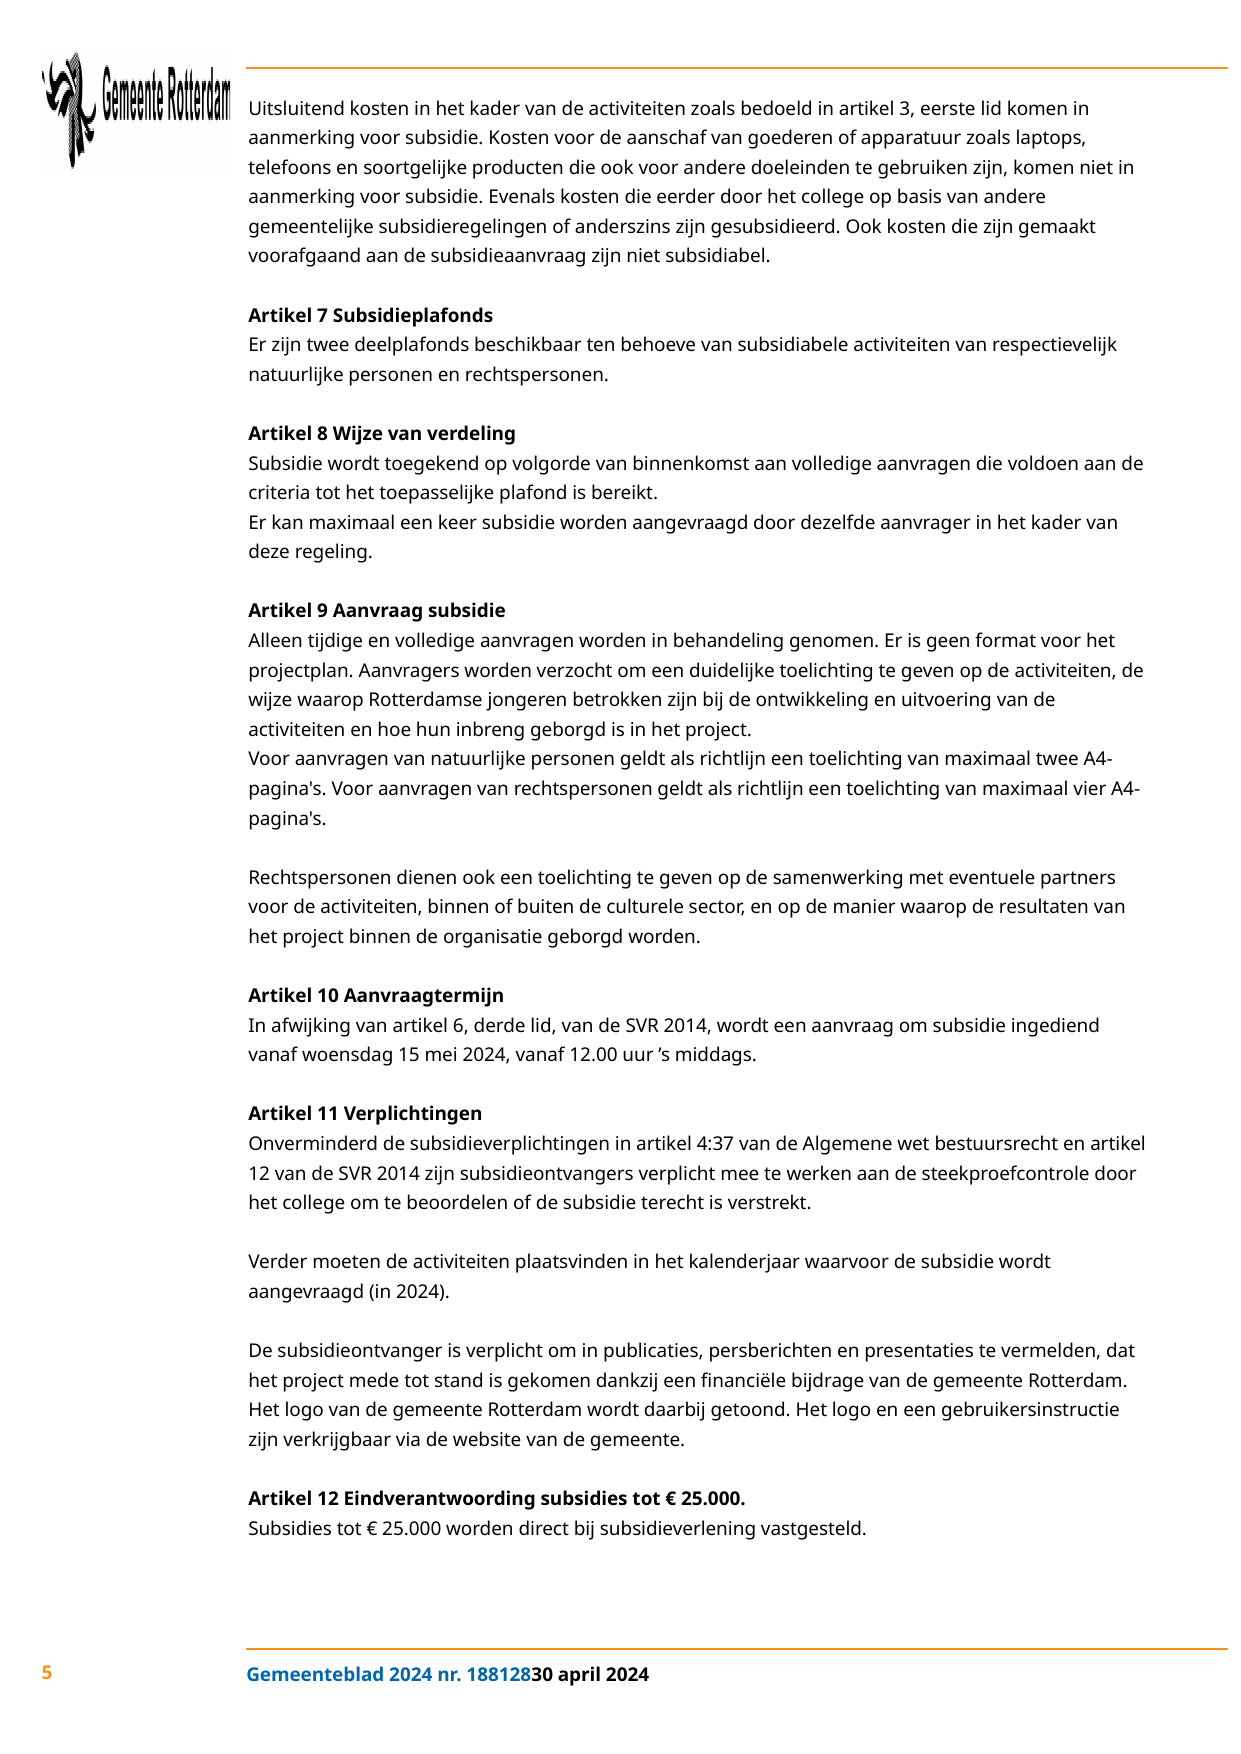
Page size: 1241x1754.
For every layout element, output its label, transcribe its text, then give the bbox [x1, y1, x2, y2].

text Er kan maximaal een keer subsidie worden aangevraagd door dezelfde aanvrager in het kader van deze regeling. [248, 509, 1152, 564]
picture [41, 47, 231, 172]
text Artikel 8 Wijze van verdeling [248, 420, 1152, 446]
text Subsidies tot € 25.000 worden direct bij subsidieverlening vastgesteld. [248, 1515, 1152, 1541]
text Voor aanvragen van natuurlijke personen geldt als richtlijn een toelichting van maximaal twee A4-pagina's. Voor aanvragen van rechtspersonen geldt als richtlijn een toelichting van maximaal vier A4-pagina's. [248, 746, 1152, 831]
text Er zijn twee deelplafonds beschikbaar ten behoeve van subsidiabele activiteiten van respectievelijk natuurlijke personen en rechtspersonen. [248, 331, 1152, 387]
text Alleen tijdige en volledige aanvragen worden in behandeling genomen. Er is geen format voor het projectplan. Aanvragers worden verzocht om een duidelijke toelichting te geven op de activiteiten, de wijze waarop Rotterdamse jongeren betrokken zijn bij de ontwikkeling en uitvoering van de activiteiten en hoe hun inbreng geborgd is in het project. [248, 627, 1152, 742]
text Uitsluitend kosten in het kader van de activiteiten zoals bedoeld in artikel 3, eerste lid komen in aanmerking voor subsidie. Kosten voor de aanschaf van goederen of apparatuur zoals laptops, telefoons en soortgelijke producten die ook voor andere doeleinden te gebruiken zijn, komen niet in aanmerking voor subsidie. Evenals kosten die eerder door het college op basis van andere gemeentelijke subsidieregelingen of anderszins zijn gesubsidieerd. Ook kosten die zijn gemaakt voorafgaand aan de subsidieaanvraag zijn niet subsidiabel. [248, 95, 1152, 268]
text Subsidie wordt toegekend op volgorde van binnenkomst aan volledige aanvragen die voldoen aan de criteria tot het toepasselijke plafond is bereikt. [248, 450, 1152, 505]
text Artikel 12 Eindverantwoording subsidies tot € 25.000. [248, 1485, 1152, 1511]
text Verder moeten de activiteiten plaatsvinden in het kalenderjaar waarvoor de subsidie wordt aangevraagd (in 2024). [248, 1248, 1152, 1304]
text In afwijking van artikel 6, derde lid, van de SVR 2014, wordt een aanvraag om subsidie ingediend vanaf woensdag 15 mei 2024, vanaf 12.00 uur ’s middags. [248, 1012, 1152, 1067]
text Artikel 11 Verplichtingen [248, 1101, 1152, 1126]
text Artikel 10 Aanvraagtermijn [248, 982, 1152, 1008]
text Rechtspersonen dienen ook een toelichting te geven op de samenwerking met eventuele partners voor de activiteiten, binnen of buiten de culturele sector, en op de manier waarop de resultaten van het project binnen de organisatie geborgd worden. [248, 864, 1152, 949]
text De subsidieontvanger is verplicht om in publicaties, persberichten en presentaties te vermelden, dat het project mede tot stand is gekomen dankzij een financiële bijdrage van de gemeente Rotterdam. Het logo van de gemeente Rotterdam wordt daarbij getoond. Het logo en een gebruikersinstructie zijn verkrijgbaar via de website van de gemeente. [248, 1337, 1152, 1452]
text Artikel 7 Subsidieplafonds [248, 302, 1152, 328]
text Artikel 9 Aanvraag subsidie [248, 598, 1152, 623]
text Onverminderd de subsidieverplichtingen in artikel 4:37 van de Algemene wet bestuursrecht en artikel 12 van de SVR 2014 zijn subsidieontvangers verplicht mee te werken aan de steekproefcontrole door het college om te beoordelen of de subsidie terecht is verstrekt. [248, 1130, 1152, 1215]
